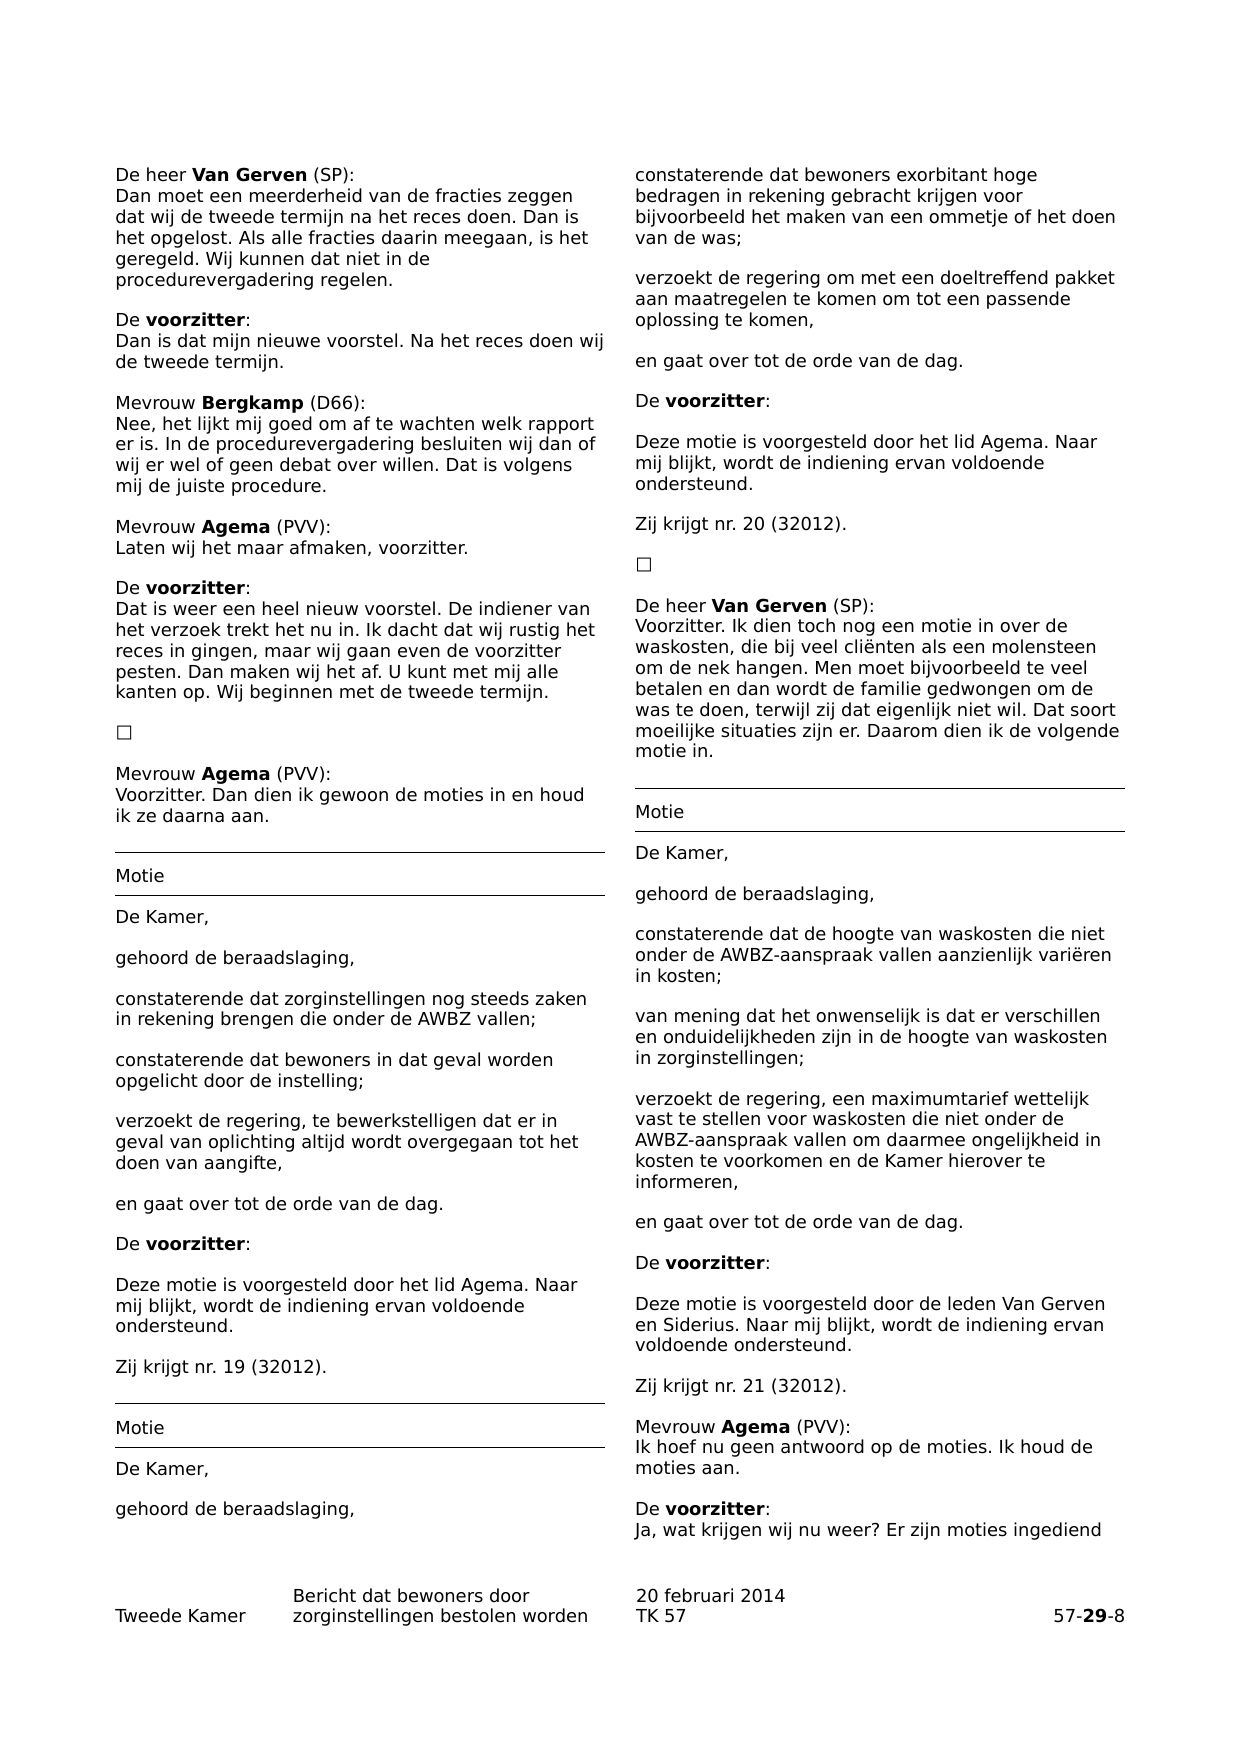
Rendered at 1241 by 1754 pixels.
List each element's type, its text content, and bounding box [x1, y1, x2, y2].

text Deze motie is voorgesteld door de leden Van Gerven en Siderius. Naar mij blijkt, wordt de indiening ervan voldoende ondersteund. [635, 1294, 1125, 1356]
text Deze motie is voorgesteld door het lid Agema. Naar mij blijkt, wordt de indiening ervan voldoende ondersteund. [115, 1275, 605, 1337]
text verzoekt de regering, te bewerkstelligen dat er in geval van oplichting altijd wordt overgegaan tot het doen van aangifte, [115, 1111, 605, 1173]
text ⬜ [635, 555, 1125, 576]
text Dan is dat mijn nieuwe voorstel. Na het reces doen wij de tweede termijn. [115, 331, 605, 373]
text verzoekt de regering, een maximumtarief wettelijk vast te stellen voor waskosten die niet onder de AWBZ-aanspraak vallen om daarmee ongelijkheid in kosten te voorkomen en de Kamer hierover te informeren, [635, 1088, 1125, 1192]
text en gaat over tot de orde van de dag. [115, 1193, 605, 1214]
text Mevrouw Agema (PVV): [115, 517, 605, 537]
text Voorzitter. Dan dien ik gewoon de moties in en houd ik ze daarna aan. [115, 784, 605, 826]
text Mevrouw Agema (PVV): [635, 1417, 1125, 1437]
text gehoord de beraadslaging, [115, 948, 605, 968]
text De voorzitter: [115, 578, 605, 599]
text Nee, het lijkt mij goed om af te wachten welk rapport er is. In de procedurevergadering besluiten wij dan of wij er wel of geen debat over willen. Dat is volgens mij de juiste procedure. [115, 413, 605, 497]
text Motie [115, 1418, 605, 1438]
text Motie [115, 866, 605, 887]
text verzoekt de regering om met een doeltreffend pakket aan maatregelen te komen om tot een passende oplossing te komen, [635, 268, 1125, 330]
text De Kamer, [115, 907, 605, 928]
text en gaat over tot de orde van de dag. [635, 350, 1125, 371]
text Dan moet een meerderheid van de fracties zeggen dat wij de tweede termijn na het reces doen. Dan is het opgelost. Als alle fracties daarin meegaan, is het geregeld. Wij kunnen dat niet in de procedurevergadering regelen. [115, 186, 605, 290]
text Dat is weer een heel nieuw voorstel. De indiener van het verzoek trekt het nu in. Ik dacht dat wij rustig het reces in gingen, maar wij gaan even de voorzitter pesten. Dan maken wij het af. U kunt met mij alle kanten op. Wij beginnen met de tweede termijn. [115, 599, 605, 703]
text Zij krijgt nr. 19 (32012). [115, 1357, 605, 1378]
text constaterende dat de hoogte van waskosten die niet onder de AWBZ-aanspraak vallen aanzienlijk variëren in kosten; [635, 924, 1125, 986]
text gehoord de beraadslaging, [115, 1499, 605, 1520]
text Mevrouw Agema (PVV): [115, 764, 605, 784]
text De Kamer, [635, 843, 1125, 863]
text De voorzitter: [635, 1253, 1125, 1274]
text constaterende dat bewoners in dat geval worden opgelicht door de instelling; [115, 1050, 605, 1091]
text De voorzitter: [635, 1499, 1125, 1520]
text Mevrouw Bergkamp (D66): [115, 393, 605, 413]
text De heer Van Gerven (SP): [635, 596, 1125, 616]
text constaterende dat bewoners exorbitant hoge bedragen in rekening gebracht krijgen voor bijvoorbeeld het maken van een ommetje of het doen van de was; [635, 165, 1125, 248]
text De Kamer, [115, 1458, 605, 1479]
text en gaat over tot de orde van de dag. [635, 1212, 1125, 1233]
text van mening dat het onwenselijk is dat er verschillen en onduidelijkheden zijn in de hoogte van waskosten in zorginstellingen; [635, 1006, 1125, 1068]
text gehoord de beraadslaging, [635, 883, 1125, 904]
text constaterende dat zorginstellingen nog steeds zaken in rekening brengen die onder de AWBZ vallen; [115, 988, 605, 1030]
text Ja, wat krijgen wij nu weer? Er zijn moties ingediend [635, 1520, 1125, 1541]
text De heer Van Gerven (SP): [115, 165, 605, 186]
text Laten wij het maar afmaken, voorzitter. [115, 537, 605, 558]
text Voorzitter. Ik dien toch nog een motie in over de waskosten, die bij veel cliënten als een molensteen om de nek hangen. Men moet bijvoorbeeld te veel betalen en dan wordt de familie gedwongen om de was te doen, terwijl zij dat eigenlijk niet wil. Dat soort moeilijke situaties zijn er. Daarom dien ik de volgende motie in. [635, 616, 1125, 762]
text Ik hoef nu geen antwoord op de moties. Ik houd de moties aan. [635, 1437, 1125, 1479]
text ⬜ [115, 723, 605, 744]
text De voorzitter: [115, 1234, 605, 1255]
text De voorzitter: [115, 310, 605, 331]
text De voorzitter: [635, 391, 1125, 412]
text Zij krijgt nr. 21 (32012). [635, 1376, 1125, 1397]
text Zij krijgt nr. 20 (32012). [635, 514, 1125, 535]
text Deze motie is voorgesteld door het lid Agema. Naar mij blijkt, wordt de indiening ervan voldoende ondersteund. [635, 432, 1125, 494]
text Motie [635, 802, 1125, 823]
